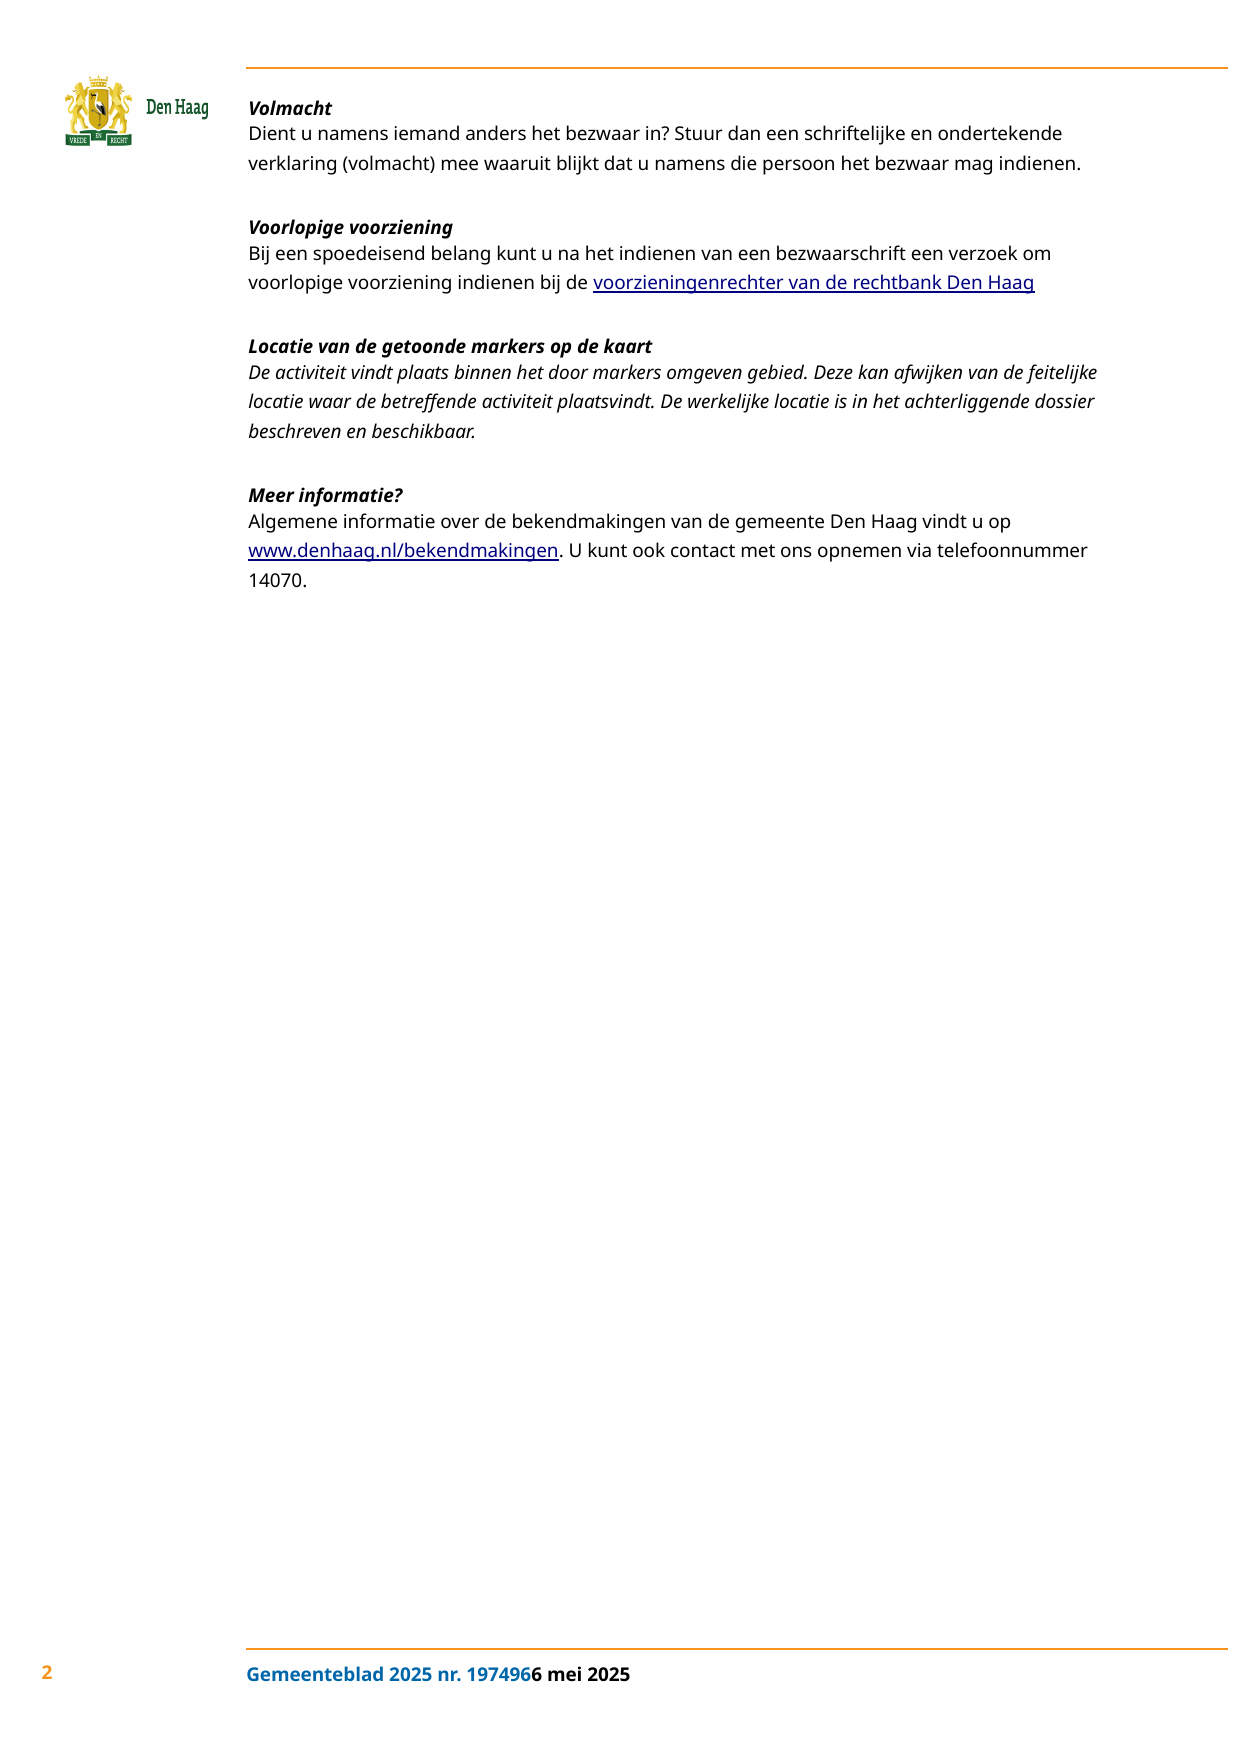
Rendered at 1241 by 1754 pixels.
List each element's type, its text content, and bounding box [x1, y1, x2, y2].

text Voorlopige voorziening [248, 214, 1152, 240]
text Volmacht [248, 95, 1152, 121]
text De activiteit vindt plaats binnen het door markers omgeven gebied. Deze kan afwijken van de feitelijke locatie waar de betreffende activiteit plaatsvindt. De werkelijke locatie is in het achterliggende dossier beschreven en beschikbaar. [248, 359, 1152, 444]
text Dient u namens iemand anders het bezwaar in? Stuur dan een schriftelijke en ondertekende verklaring (volmacht) mee waaruit blijkt dat u namens die persoon het bezwaar mag indienen. [248, 121, 1152, 176]
text Algemene informatie over de bekendmakingen van de gemeente Den Haag vindt u op www.denhaag.nl/bekendmakingen. U kunt ook contact met ons opnemen via telefoonnummer 14070. [248, 508, 1152, 593]
text Bij een spoedeisend belang kunt u na het indienen van een bezwaarschrift een verzoek om voorlopige voorziening indienen bij de voorzieningenrechter van de rechtbank Den Haag [248, 240, 1152, 295]
picture [41, 47, 231, 172]
text Meer informatie? [248, 482, 1152, 508]
text Locatie van de getoonde markers op de kaart [248, 333, 1152, 359]
